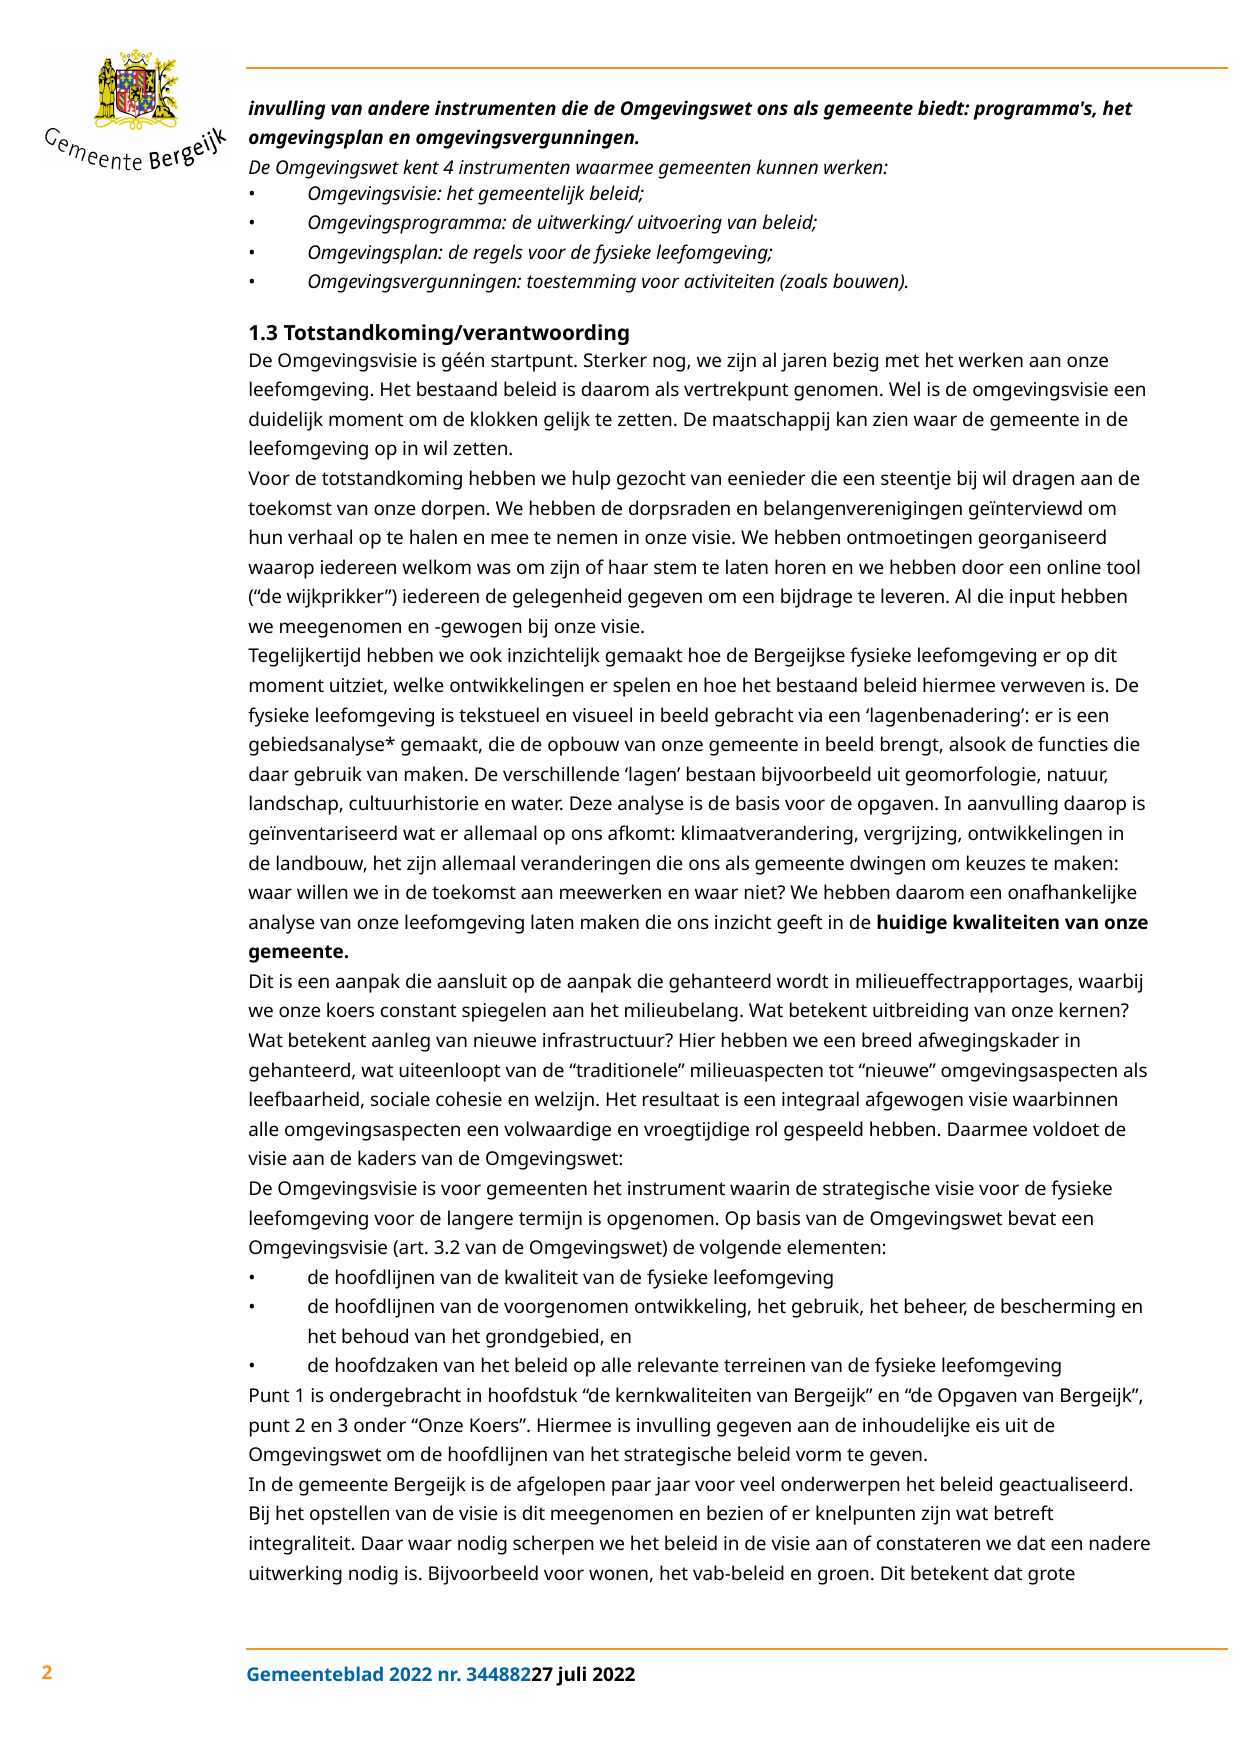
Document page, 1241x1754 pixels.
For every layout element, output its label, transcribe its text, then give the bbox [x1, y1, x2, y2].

table_cell Omgevingsvisie: het gemeentelijk beleid; Omgevingsprogramma: de uitwerking/ uitvoering van beleid; Omgevingsplan: de regels voor de fysieke leefomgeving; Omgevingsvergunningen: toestemming voor activiteiten (zoals bouwen). [248, 180, 1152, 294]
text Punt 1 is ondergebracht in hoofdstuk “de kernkwaliteiten van Bergeijk” en “de Opgaven van Bergeijk”, punt 2 en 3 onder “Onze Koers”. Hiermee is invulling gegeven aan de inhoudelijke eis uit de Omgevingswet om de hoofdlijnen van het strategische beleid vorm te geven. [248, 1382, 1152, 1467]
list de hoofdlijnen van de voorgenomen ontwikkeling, het gebruik, het beheer, de bescherming en het behoud van het grondgebied, en [248, 1293, 1152, 1349]
text De Omgevingsvisie is géén startpunt. Sterker nog, we zijn al jaren bezig met het werken aan onze leefomgeving. Het bestaand beleid is daarom als vertrekpunt genomen. Wel is de omgevingsvisie een duidelijk moment om de klokken gelijk te zetten. De maatschappij kan zien waar de gemeente in de leefomgeving op in wil zetten. [248, 347, 1152, 461]
text Tegelijkertijd hebben we ook inzichtelijk gemaakt hoe de Bergeijkse fysieke leefomgeving er op dit moment uitziet, welke ontwikkelingen er spelen en hoe het bestaand beleid hiermee verweven is. De fysieke leefomgeving is tekstueel en visueel in beeld gebracht via een ‘lagenbenadering’: er is een gebiedsanalyse* gemaakt, die de opbouw van onze gemeente in beeld brengt, alsook de functies die daar gebruik van maken. De verschillende ‘lagen’ bestaan bijvoorbeeld uit geomorfologie, natuur, landschap, cultuurhistorie en water. Deze analyse is de basis voor de opgaven. In aanvulling daarop is geïnventariseerd wat er allemaal op ons afkomt: klimaatverandering, vergrijzing, ontwikkelingen in de landbouw, het zijn allemaal veranderingen die ons als gemeente dwingen om keuzes te maken: waar willen we in de toekomst aan meewerken en waar niet? We hebben daarom een onafhankelijke analyse van onze leefomgeving laten maken die ons inzicht geeft in de huidige kwaliteiten van onze gemeente. [248, 643, 1152, 964]
table_header De Omgevingswet kent 4 instrumenten waarmee gemeenten kunnen werken: [248, 154, 1152, 180]
text Dit is een aanpak die aansluit op de aanpak die gehanteerd wordt in milieueffectrapportages, waarbij we onze koers constant spiegelen aan het milieubelang. Wat betekent uitbreiding van onze kernen? Wat betekent aanleg van nieuwe infrastructuur? Hier hebben we een breed afwegingskader in gehanteerd, wat uiteenloopt van de “traditionele” milieuaspecten tot “nieuwe” omgevingsaspecten als leefbaarheid, sociale cohesie en welzijn. Het resultaat is een integraal afgewogen visie waarbinnen alle omgevingsaspecten een volwaardige en vroegtijdige rol gespeeld hebben. Daarmee voldoet de visie aan de kaders van de Omgevingswet: [248, 968, 1152, 1171]
list de hoofdzaken van het beleid op alle relevante terreinen van de fysieke leefomgeving [248, 1353, 1152, 1378]
text In de gemeente Bergeijk is de afgelopen paar jaar voor veel onderwerpen het beleid geactualiseerd. Bij het opstellen van de visie is dit meegenomen en bezien of er knelpunten zijn wat betreft integraliteit. Daar waar nodig scherpen we het beleid in de visie aan of constateren we dat een nadere uitwerking nodig is. Bijvoorbeeld voor wonen, het vab-beleid en groen. Dit betekent dat grote [248, 1471, 1152, 1585]
text Voor de totstandkoming hebben we hulp gezocht van eenieder die een steentje bij wil dragen aan de toekomst van onze dorpen. We hebben de dorpsraden en belangenverenigingen geïnterviewd om hun verhaal op te halen en mee te nemen in onze visie. We hebben ontmoetingen georganiseerd waarop iedereen welkom was om zijn of haar stem te laten horen en we hebben door een online tool (“de wijkprikker”) iedereen de gelegenheid gegeven om een bijdrage te leveren. Al die input hebben we meegenomen en -gewogen bij onze visie. [248, 465, 1152, 639]
text invulling van andere instrumenten die de Omgevingswet ons als gemeente biedt: programma's, het omgevingsplan en omgevingsvergunningen. [248, 95, 1152, 150]
text De Omgevingsvisie is voor gemeenten het instrument waarin de strategische visie voor de fysieke leefomgeving voor de langere termijn is opgenomen. Op basis van de Omgevingswet bevat een Omgevingsvisie (art. 3.2 van de Omgevingswet) de volgende elementen: [248, 1175, 1152, 1260]
list de hoofdlijnen van de kwaliteit van de fysieke leefomgeving [248, 1264, 1152, 1289]
picture [41, 47, 231, 172]
text 1.3 Totstandkoming/verantwoording [248, 318, 1152, 347]
